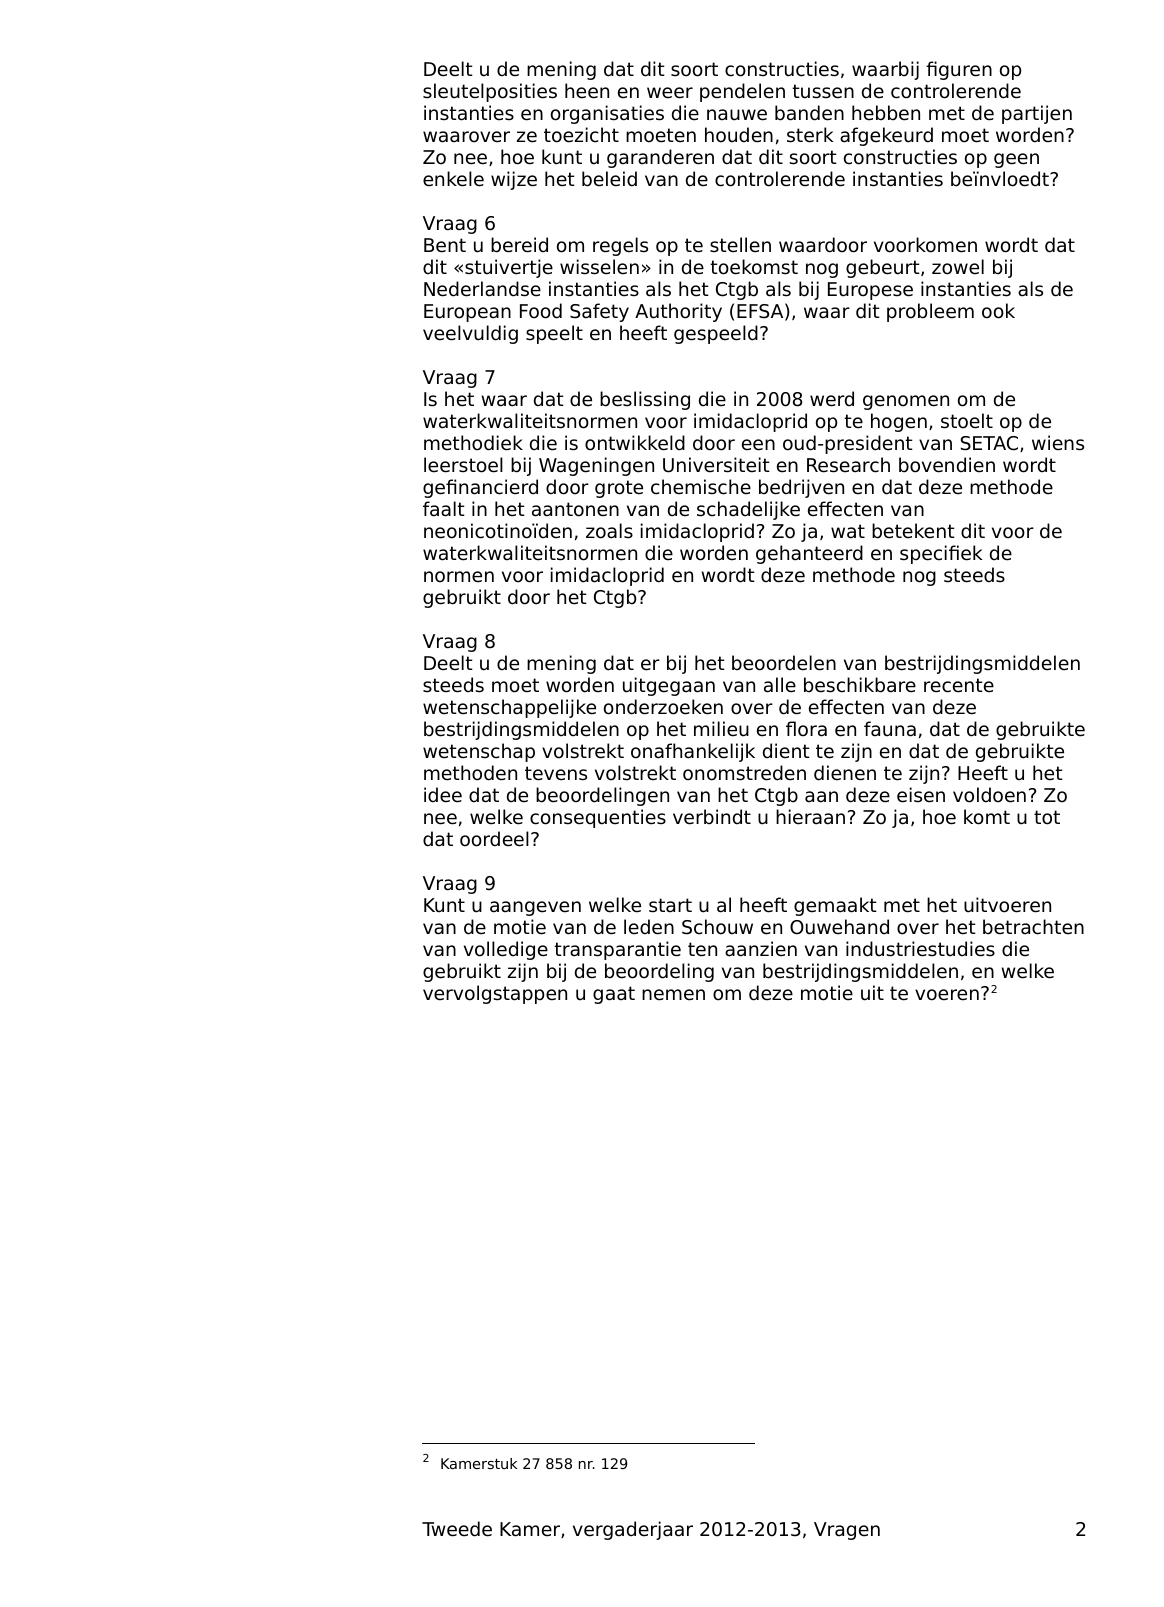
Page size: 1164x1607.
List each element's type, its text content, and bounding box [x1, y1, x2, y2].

text Is het waar dat de beslissing die in 2008 werd genomen om de waterkwaliteitsnormen voor imidacloprid op te hogen, stoelt op de methodiek die is ontwikkeld door een oud-president van SETAC, wiens leerstoel bij Wageningen Universiteit en Research bovendien wordt gefinancierd door grote chemische bedrijven en dat deze methode faalt in het aantonen van de schadelijke effecten van neonicotinoïden, zoals imidacloprid? Zo ja, wat betekent dit voor de waterkwaliteitsnormen die worden gehanteerd en specifiek de normen voor imidacloprid en wordt deze methode nog steeds gebruikt door het Ctgb? [422, 389, 1087, 609]
text Deelt u de mening dat dit soort constructies, waarbij figuren op sleutelposities heen en weer pendelen tussen de controlerende instanties en organisaties die nauwe banden hebben met de partijen waarover ze toezicht moeten houden, sterk afgekeurd moet worden? Zo nee, hoe kunt u garanderen dat dit soort constructies op geen enkele wijze het beleid van de controlerende instanties beïnvloedt? [422, 59, 1087, 191]
text Vraag 6 [422, 213, 1087, 235]
text Vraag 7 [422, 367, 1087, 389]
text Kunt u aangeven welke start u al heeft gemaakt met het uitvoeren van de motie van de leden Schouw en Ouwehand over het betrachten van volledige transparantie ten aanzien van industriestudies die gebruikt zijn bij de beoordeling van bestrijdingsmiddelen, en welke vervolgstappen u gaat nemen om deze motie uit te voeren? [422, 895, 1087, 1005]
text Bent u bereid om regels op te stellen waardoor voorkomen wordt dat dit «stuivertje wisselen» in de toekomst nog gebeurt, zowel bij Nederlandse instanties als het Ctgb als bij Europese instanties als de European Food Safety Authority (EFSA), waar dit probleem ook veelvuldig speelt en heeft gespeeld? [422, 235, 1087, 345]
text Kamerstuk 27 858 nr. 129 [422, 1452, 1087, 1474]
text Vraag 9 [422, 873, 1087, 895]
text Deelt u de mening dat er bij het beoordelen van bestrijdingsmiddelen steeds moet worden uitgegaan van alle beschikbare recente wetenschappelijke onderzoeken over de effecten van deze bestrijdingsmiddelen op het milieu en flora en fauna, dat de gebruikte wetenschap volstrekt onafhankelijk dient te zijn en dat de gebruikte methoden tevens volstrekt onomstreden dienen te zijn? Heeft u het idee dat de beoordelingen van het Ctgb aan deze eisen voldoen? Zo nee, welke consequenties verbindt u hieraan? Zo ja, hoe komt u tot dat oordeel? [422, 653, 1087, 851]
text Vraag 8 [422, 631, 1087, 653]
